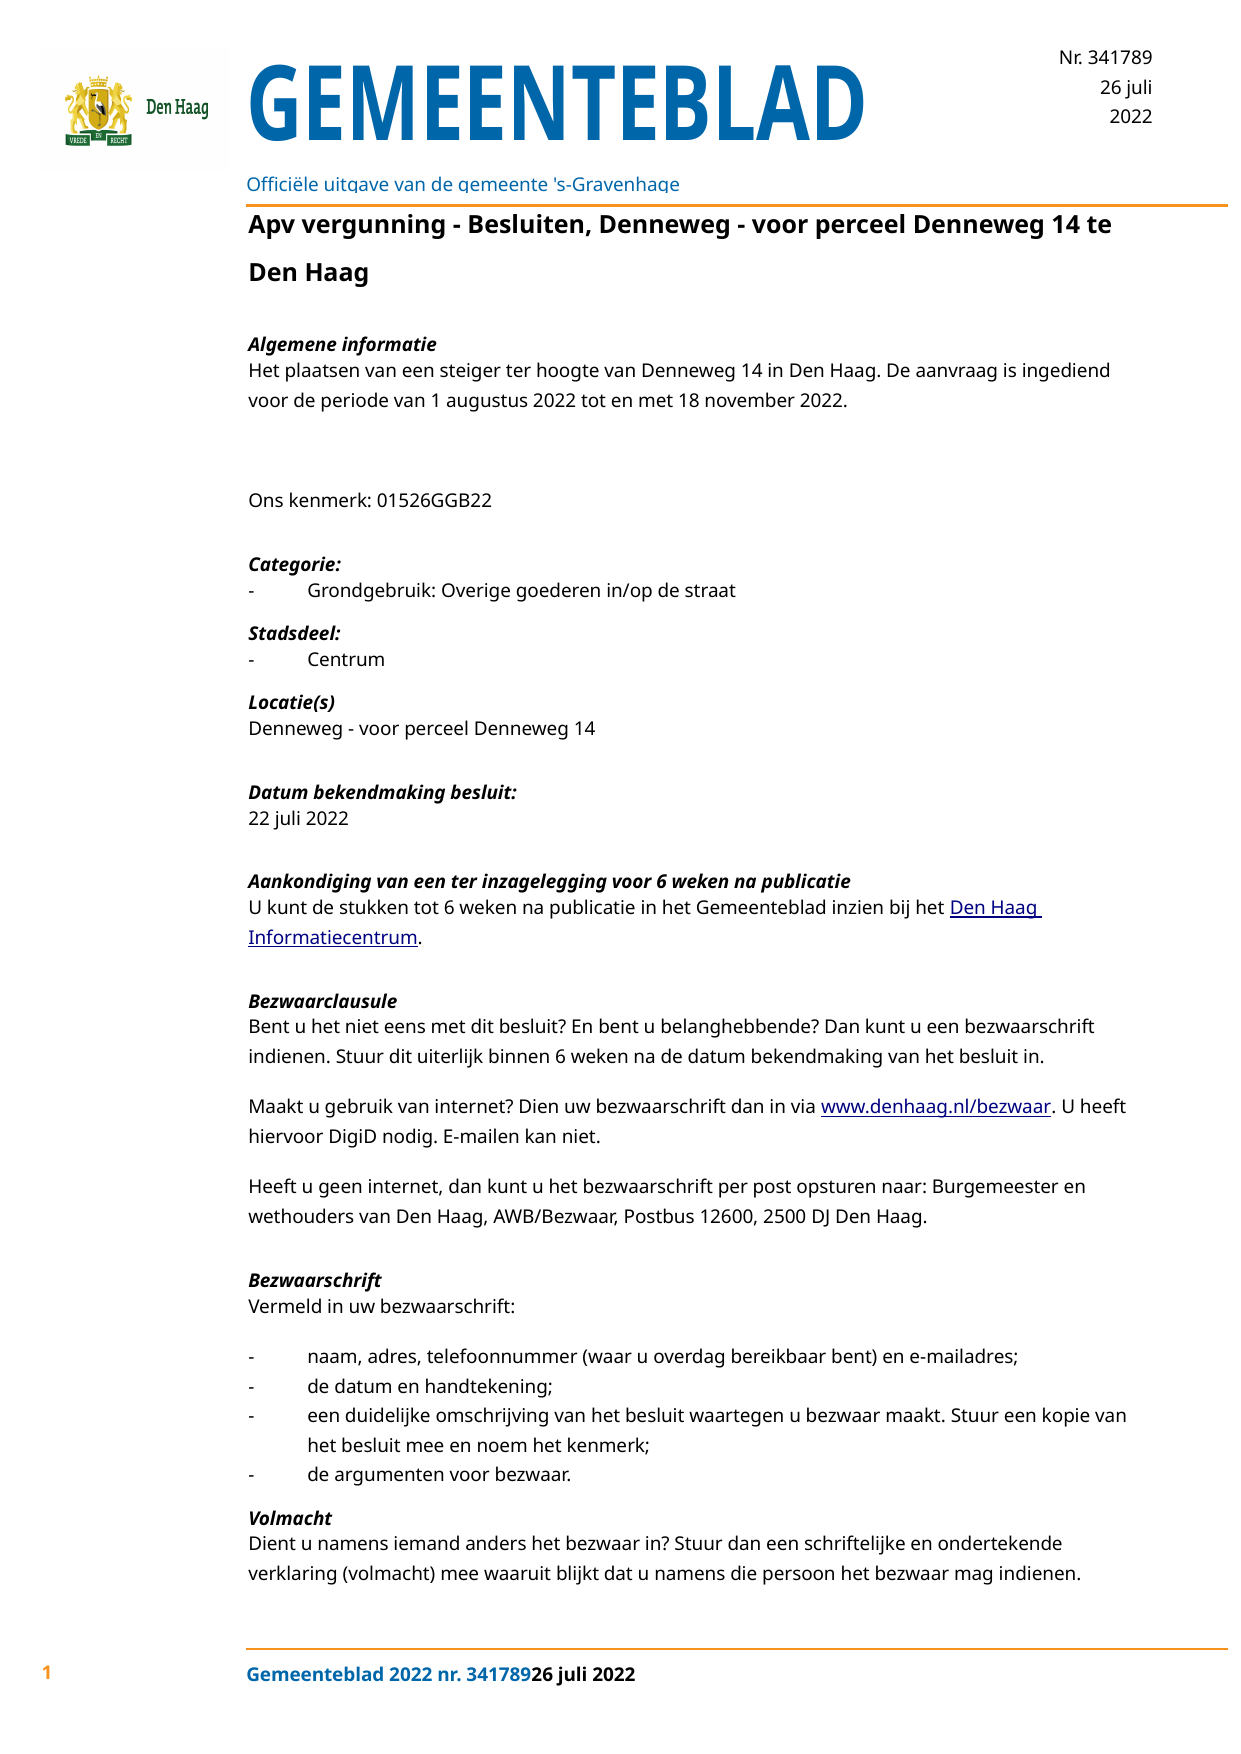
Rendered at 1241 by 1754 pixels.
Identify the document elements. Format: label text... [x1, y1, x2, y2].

text U kunt de stukken tot 6 weken na publicatie in het Gemeenteblad inzien bij het Den Haag Informatiecentrum. [248, 894, 1152, 950]
list naam, adres, telefoonnummer (waar u overdag bereikbaar bent) en e-mailadres; [248, 1343, 1152, 1369]
text Ons kenmerk: 01526GGB22 [248, 488, 1152, 513]
text Stadsdeel: [248, 620, 1152, 646]
text Vermeld in uw bezwaarschrift: [248, 1293, 1152, 1319]
text Denneweg - voor perceel Denneweg 14 [248, 715, 1152, 741]
text Bezwaarschrift [248, 1267, 1152, 1293]
text Locatie(s) [248, 689, 1152, 715]
list de argumenten voor bezwaar. [248, 1462, 1152, 1487]
text 22 juli 2022 [248, 805, 1152, 830]
text Apv vergunning - Besluiten, Denneweg - voor perceel Denneweg 14 te Den Haag [248, 207, 1152, 288]
text Maakt u gebruik van internet? Dien uw bezwaarschrift dan in via www.denhaag.nl/bezwaar. U heeft hiervoor DigiD nodig. E-mailen kan niet. [248, 1094, 1152, 1149]
list Centrum [248, 646, 1152, 672]
text Bezwaarclausule [248, 988, 1152, 1014]
list de datum en handtekening; [248, 1373, 1152, 1399]
text Volmacht [248, 1505, 1152, 1531]
text Bent u het niet eens met dit besluit? En bent u belanghebbende? Dan kunt u een bezwaarschrift indienen. Stuur dit uiterlijk binnen 6 weken na de datum bekendmaking van het besluit in. [248, 1014, 1152, 1069]
list een duidelijke omschrijving van het besluit waartegen u bezwaar maakt. Stuur een kopie van het besluit mee en noem het kenmerk; [248, 1402, 1152, 1458]
text Heeft u geen internet, dan kunt u het bezwaarschrift per post opsturen naar: Burgemeester en wethouders van Den Haag, AWB/Bezwaar, Postbus 12600, 2500 DJ Den Haag. [248, 1174, 1152, 1229]
text Dient u namens iemand anders het bezwaar in? Stuur dan een schriftelijke en ondertekende verklaring (volmacht) mee waaruit blijkt dat u namens die persoon het bezwaar mag indienen. [248, 1531, 1152, 1586]
text Aankondiging van een ter inzagelegging voor 6 weken na publicatie [248, 869, 1152, 894]
text Het plaatsen van een steiger ter hoogte van Denneweg 14 in Den Haag. De aanvraag is ingediend voor de periode van 1 augustus 2022 tot en met 18 november 2022. [248, 357, 1152, 412]
list Grondgebruik: Overige goederen in/op de straat [248, 577, 1152, 603]
text Categorie: [248, 552, 1152, 577]
text Algemene informatie [248, 331, 1152, 357]
picture [41, 47, 231, 172]
text Datum bekendmaking besluit: [248, 779, 1152, 805]
